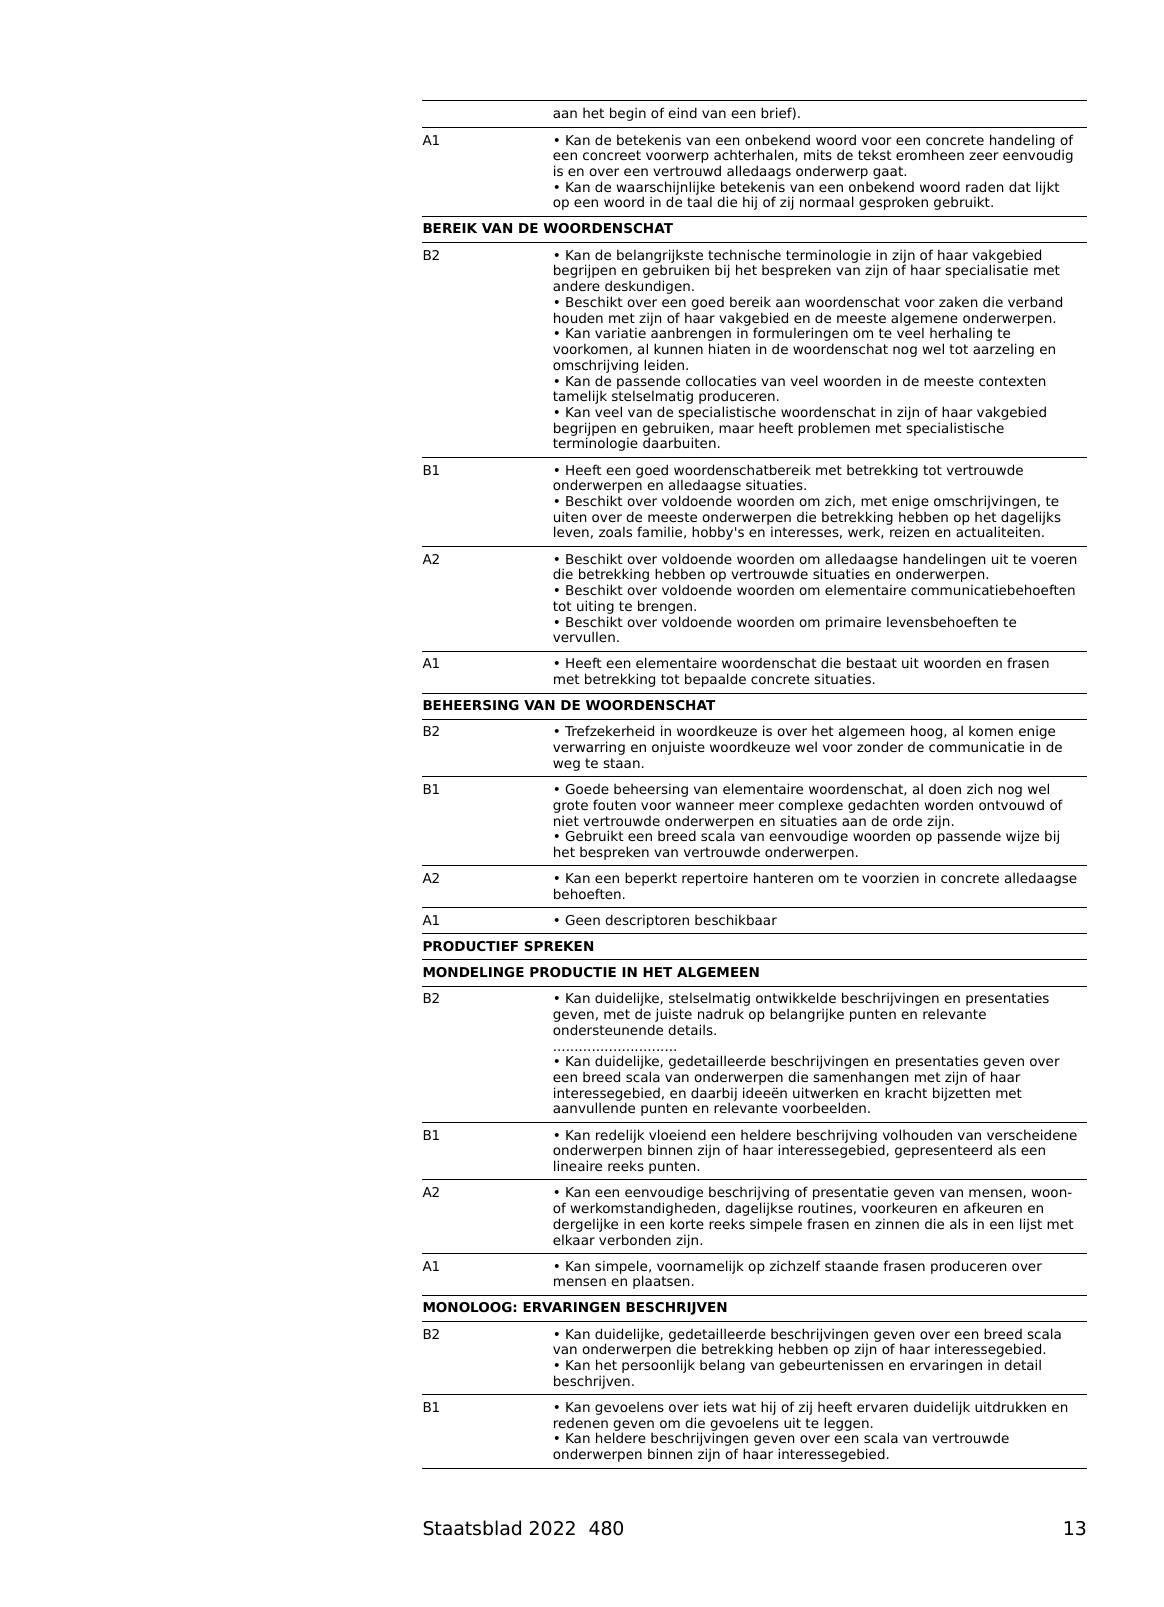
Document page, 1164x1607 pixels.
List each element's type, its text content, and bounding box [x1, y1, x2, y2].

table_cell • Heeft een elementaire woordenschat die bestaat uit woorden en frasen met betrekking tot bepaalde concrete situaties. [547, 652, 1087, 692]
table_cell B2 [422, 243, 547, 457]
table_cell A1 [422, 652, 547, 692]
table_cell B2 [422, 1322, 547, 1394]
table_cell aan het begin of eind van een brief). [547, 101, 1087, 127]
table_cell • Beschikt over voldoende woorden om alledaagse handelingen uit te voeren die betrekking hebben op vertrouwde situaties en onderwerpen. • Beschikt over voldoende woorden om elementaire communicatiebehoeften tot uiting te brengen. • Beschikt over voldoende woorden om primaire levensbehoeften te vervullen. [547, 547, 1087, 651]
table_cell A2 [422, 866, 547, 907]
table_cell A1 [422, 1254, 547, 1294]
table_cell • Heeft een goed woordenschatbereik met betrekking tot vertrouwde onderwerpen en alledaagse situaties. • Beschikt over voldoende woorden om zich, met enige omschrijvingen, te uiten over de meeste onderwerpen die betrekking hebben op het dagelijks leven, zoals familie, hobby's en interesses, werk, reizen en actualiteiten. [547, 458, 1087, 546]
table_cell • Kan gevoelens over iets wat hij of zij heeft ervaren duidelijk uitdrukken en redenen geven om die gevoelens uit te leggen. • Kan heldere beschrijvingen geven over een scala van vertrouwde onderwerpen binnen zijn of haar interessegebied. [547, 1395, 1087, 1467]
table_cell BEHEERSING VAN DE WOORDENSCHAT [422, 694, 1087, 718]
table_cell B1 [422, 777, 547, 865]
table_cell A1 [422, 128, 547, 216]
table_cell [422, 101, 547, 127]
table_cell • Goede beheersing van elementaire woordenschat, al doen zich nog wel grote fouten voor wanneer meer complexe gedachten worden ontvouwd of niet vertrouwde onderwerpen en situaties aan de orde zijn. • Gebruikt een breed scala van eenvoudige woorden op passende wijze bij het bespreken van vertrouwde onderwerpen. [547, 777, 1087, 865]
table_cell • Kan de betekenis van een onbekend woord voor een concrete handeling of een concreet voorwerp achterhalen, mits de tekst eromheen zeer eenvoudig is en over een vertrouwd alledaags onderwerp gaat. • Kan de waarschijnlijke betekenis van een onbekend woord raden dat lijkt op een woord in de taal die hij of zij normaal gesproken gebruikt. [547, 128, 1087, 216]
table_cell B2 [422, 987, 547, 1122]
table_cell A2 [422, 547, 547, 651]
table_cell A1 [422, 908, 547, 933]
table_cell • Kan redelijk vloeiend een heldere beschrijving volhouden van verscheidene onderwerpen binnen zijn of haar interessegebied, gepresenteerd als een lineaire reeks punten. [547, 1123, 1087, 1179]
table_cell B1 [422, 1395, 547, 1467]
table_cell • Kan een beperkt repertoire hanteren om te voorzien in concrete alledaagse behoeften. [547, 866, 1087, 907]
table_cell • Kan duidelijke, stelselmatig ontwikkelde beschrijvingen en presentaties geven, met de juiste nadruk op belangrijke punten en relevante ondersteunende details. ............................. • Kan duidelijke, gedetailleerde beschrijvingen en presentaties geven over een breed scala van onderwerpen die samenhangen met zijn of haar interessegebied, en daarbij ideeën uitwerken en kracht bijzetten met aanvullende punten en relevante voorbeelden. [547, 987, 1087, 1122]
table_cell PRODUCTIEF SPREKEN [422, 934, 1087, 959]
table_cell MONDELINGE PRODUCTIE IN HET ALGEMEEN [422, 960, 1087, 986]
table_cell • Kan een eenvoudige beschrijving of presentatie geven van mensen, woon- of werkomstandigheden, dagelijkse routines, voorkeuren en afkeuren en dergelijke in een korte reeks simpele frasen en zinnen die als in een lijst met elkaar verbonden zijn. [547, 1180, 1087, 1253]
table_cell • Kan duidelijke, gedetailleerde beschrijvingen geven over een breed scala van onderwerpen die betrekking hebben op zijn of haar interessegebied. • Kan het persoonlijk belang van gebeurtenissen en ervaringen in detail beschrijven. [547, 1322, 1087, 1394]
table_cell B1 [422, 458, 547, 546]
table_cell • Kan simpele, voornamelijk op zichzelf staande frasen produceren over mensen en plaatsen. [547, 1254, 1087, 1294]
table_cell • Trefzekerheid in woordkeuze is over het algemeen hoog, al komen enige verwarring en onjuiste woordkeuze wel voor zonder de communicatie in de weg te staan. [547, 720, 1087, 776]
table_cell BEREIK VAN DE WOORDENSCHAT [422, 217, 1087, 242]
table_cell • Geen descriptoren beschikbaar [547, 908, 1087, 933]
table_cell A2 [422, 1180, 547, 1253]
table_cell B2 [422, 720, 547, 776]
table_cell MONOLOOG: ERVARINGEN BESCHRIJVEN [422, 1296, 1087, 1321]
table_cell • Kan de belangrijkste technische terminologie in zijn of haar vakgebied begrijpen en gebruiken bij het bespreken van zijn of haar specialisatie met andere deskundigen. • Beschikt over een goed bereik aan woordenschat voor zaken die verband houden met zijn of haar vakgebied en de meeste algemene onderwerpen. • Kan variatie aanbrengen in formuleringen om te veel herhaling te voorkomen, al kunnen hiaten in de woordenschat nog wel tot aarzeling en omschrijving leiden. • Kan de passende collocaties van veel woorden in de meeste contexten tamelijk stelselmatig produceren. • Kan veel van de specialistische woordenschat in zijn of haar vakgebied begrijpen en gebruiken, maar heeft problemen met specialistische terminologie daarbuiten. [547, 243, 1087, 457]
table_cell B1 [422, 1123, 547, 1179]
